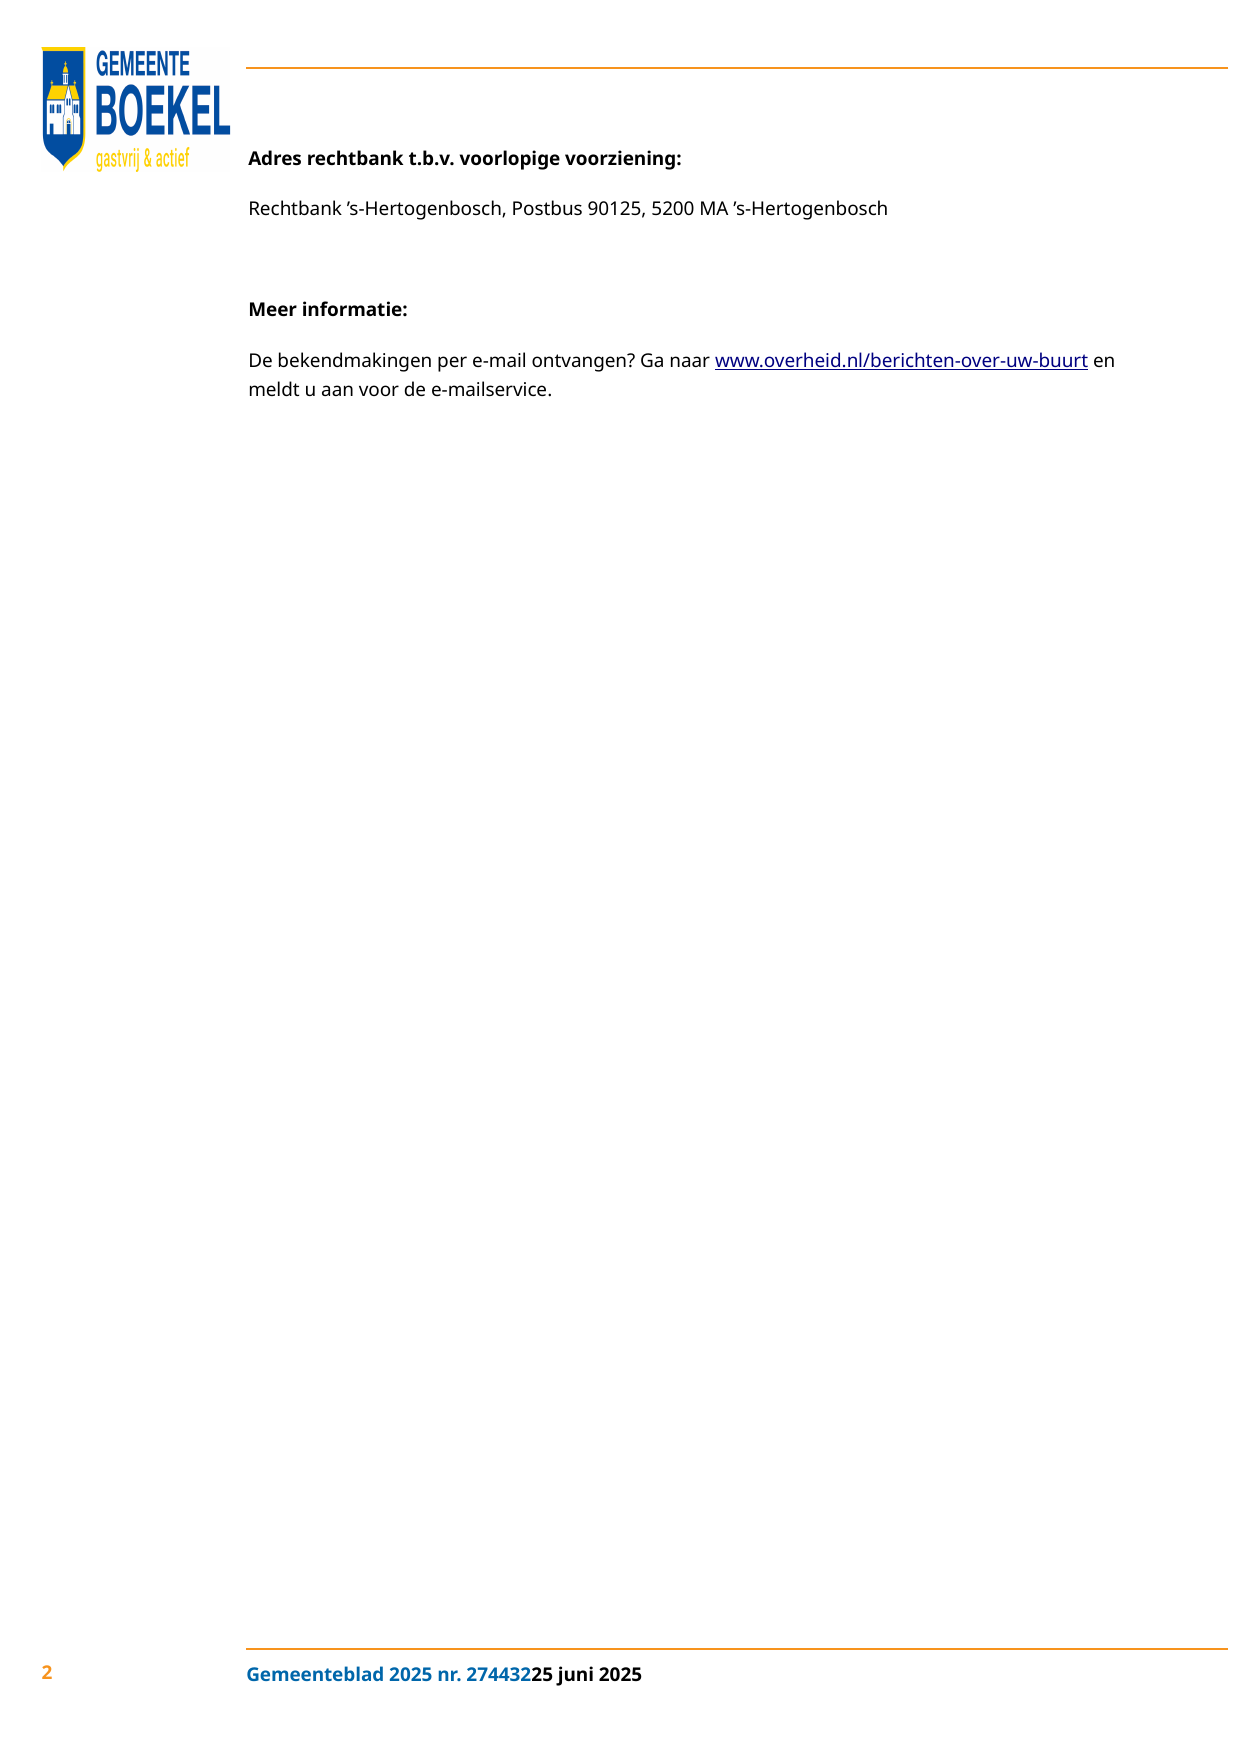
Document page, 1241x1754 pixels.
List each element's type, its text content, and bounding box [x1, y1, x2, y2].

text Meer informatie: [248, 296, 1152, 322]
text Rechtbank ’s-Hertogenbosch, Postbus 90125, 5200 MA ’s-Hertogenbosch [248, 196, 1152, 221]
text De bekendmakingen per e-mail ontvangen? Ga naar www.overheid.nl/berichten-over-uw-buurt en meldt u aan voor de e-mailservice. [248, 347, 1152, 402]
text Adres rechtbank t.b.v. voorlopige voorziening: [248, 145, 1152, 171]
picture [41, 47, 231, 172]
